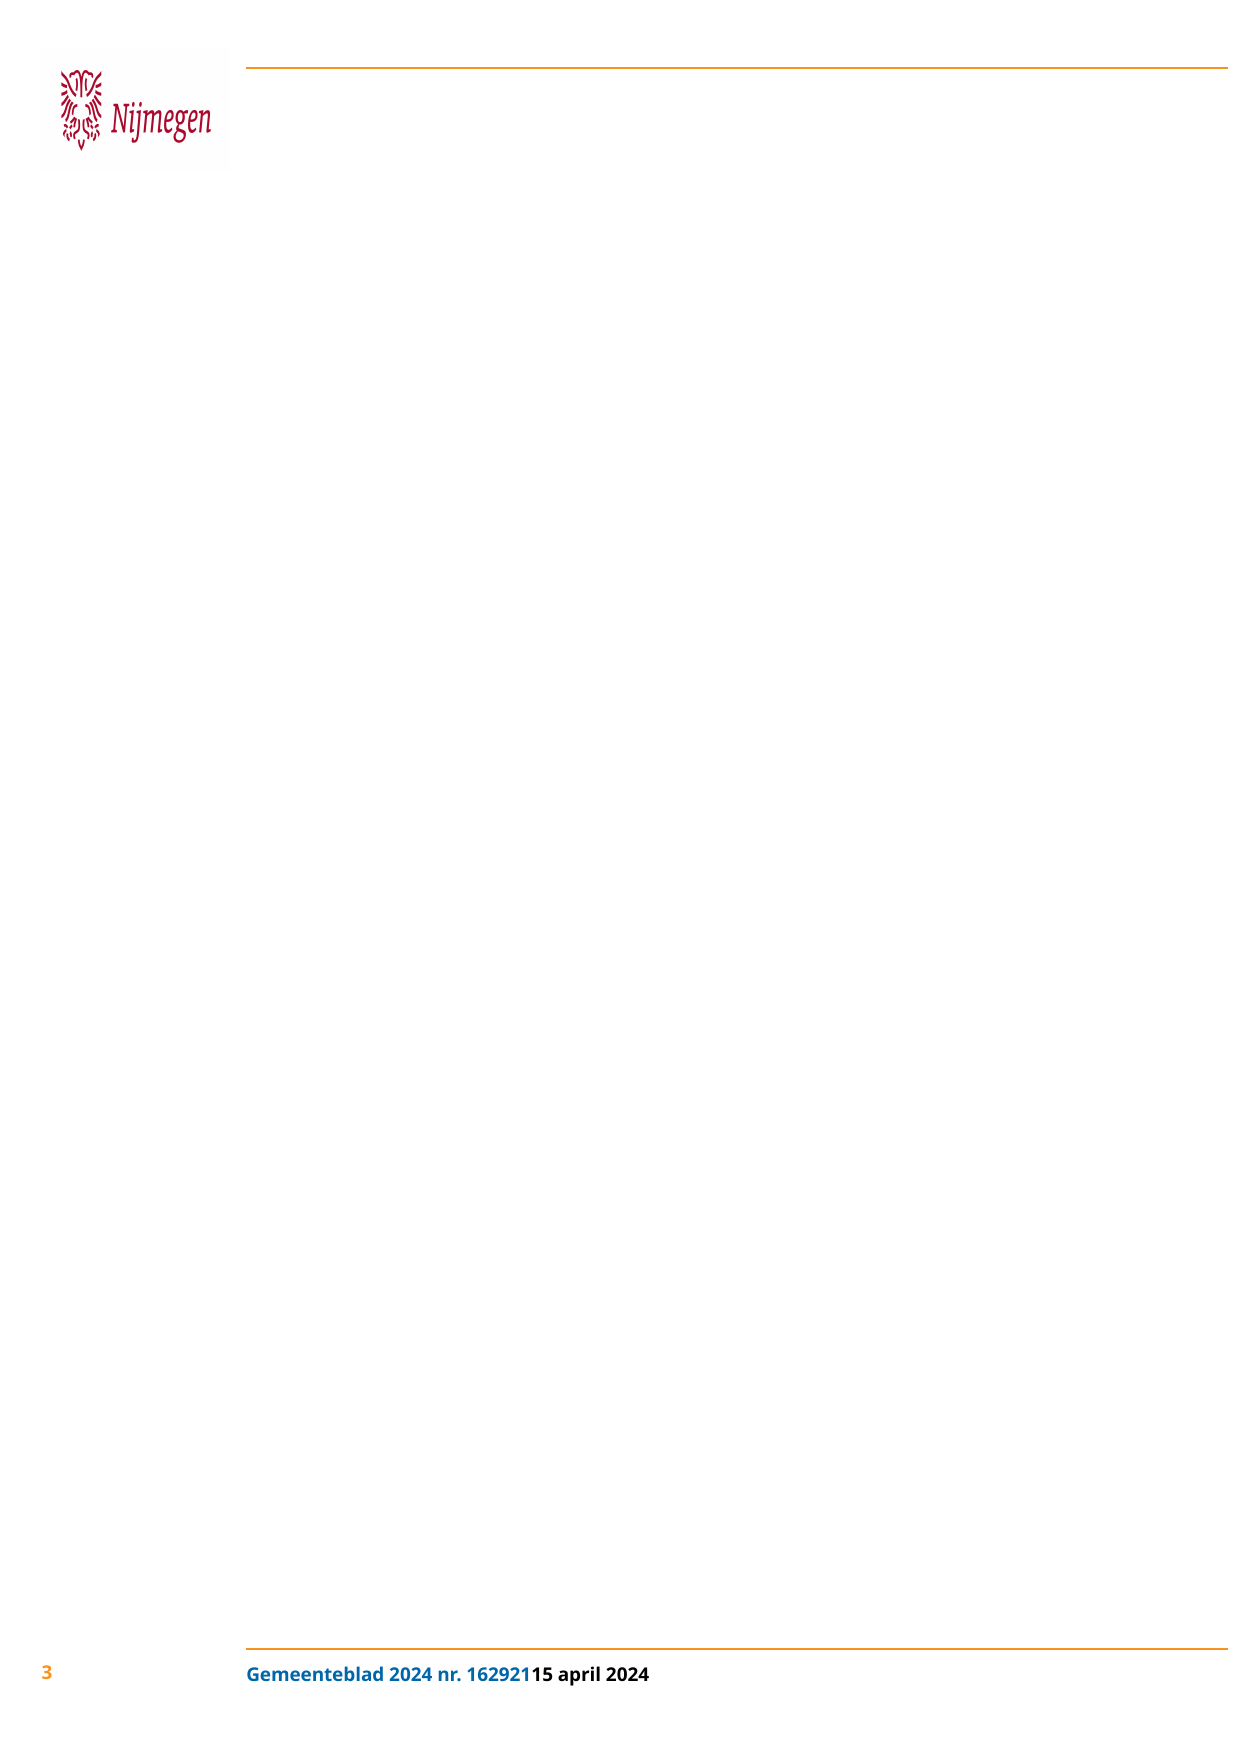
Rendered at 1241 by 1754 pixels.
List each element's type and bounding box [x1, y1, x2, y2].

picture [41, 47, 231, 172]
